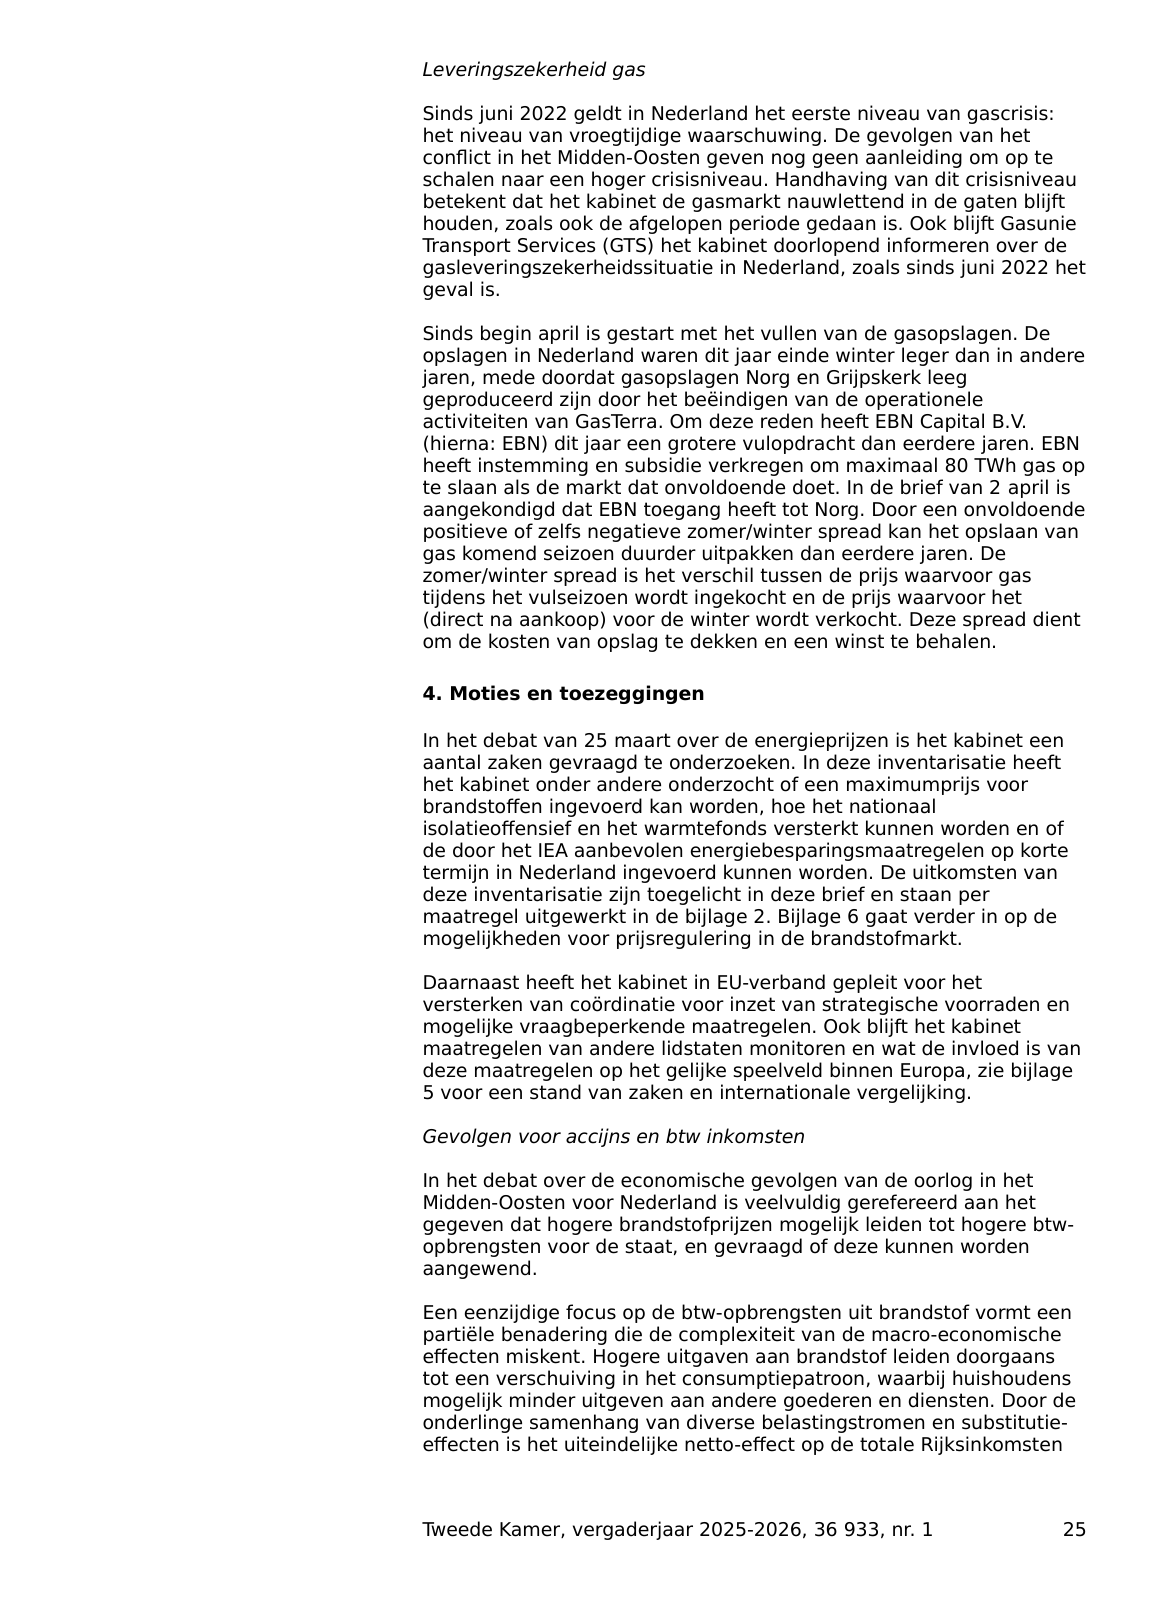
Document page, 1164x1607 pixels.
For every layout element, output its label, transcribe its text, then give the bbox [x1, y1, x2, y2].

text Sinds juni 2022 geldt in Nederland het eerste niveau van gascrisis: het niveau van vroegtijdige waarschuwing. De gevolgen van het conflict in het Midden-Oosten geven nog geen aanleiding om op te schalen naar een hoger crisisniveau. Handhaving van dit crisisniveau betekent dat het kabinet de gasmarkt nauwlettend in de gaten blijft houden, zoals ook de afgelopen periode gedaan is. Ook blijft Gasunie Transport Services (GTS) het kabinet doorlopend informeren over de gasleveringszekerheidssituatie in Nederland, zoals sinds juni 2022 het geval is. [422, 103, 1087, 301]
subtitle 4. Moties en toezeggingen [422, 683, 1087, 705]
text Daarnaast heeft het kabinet in EU-verband gepleit voor het versterken van coördinatie voor inzet van strategische voorraden en mogelijke vraagbeperkende maatregelen. Ook blijft het kabinet maatregelen van andere lidstaten monitoren en wat de invloed is van deze maatregelen op het gelijke speelveld binnen Europa, zie bijlage 5 voor een stand van zaken en internationale vergelijking. [422, 972, 1087, 1104]
subtitle Gevolgen voor accijns en btw inkomsten [422, 1126, 1087, 1148]
text Sinds begin april is gestart met het vullen van de gasopslagen. De opslagen in Nederland waren dit jaar einde winter leger dan in andere jaren, mede doordat gasopslagen Norg en Grijpskerk leeg geproduceerd zijn door het beëindigen van de operationele activiteiten van GasTerra. Om deze reden heeft EBN Capital B.V. (hierna: EBN) dit jaar een grotere vulopdracht dan eerdere jaren. EBN heeft instemming en subsidie verkregen om maximaal 80 TWh gas op te slaan als de markt dat onvoldoende doet. In de brief van 2 april is aangekondigd dat EBN toegang heeft tot Norg. Door een onvoldoende positieve of zelfs negatieve zomer/winter spread kan het opslaan van gas komend seizoen duurder uitpakken dan eerdere jaren. De zomer/winter spread is het verschil tussen de prijs waarvoor gas tijdens het vulseizoen wordt ingekocht en de prijs waarvoor het (direct na aankoop) voor de winter wordt verkocht. Deze spread dient om de kosten van opslag te dekken en een winst te behalen. [422, 323, 1087, 653]
text In het debat over de economische gevolgen van de oorlog in het Midden-Oosten voor Nederland is veelvuldig gerefereerd aan het gegeven dat hogere brandstofprijzen mogelijk leiden tot hogere btw-opbrengsten voor de staat, en gevraagd of deze kunnen worden aangewend. [422, 1170, 1087, 1280]
text In het debat van 25 maart over de energieprijzen is het kabinet een aantal zaken gevraagd te onderzoeken. In deze inventarisatie heeft het kabinet onder andere onderzocht of een maximumprijs voor brandstoffen ingevoerd kan worden, hoe het nationaal isolatieoffensief en het warmtefonds versterkt kunnen worden en of de door het IEA aanbevolen energiebesparingsmaatregelen op korte termijn in Nederland ingevoerd kunnen worden. De uitkomsten van deze inventarisatie zijn toegelicht in deze brief en staan per maatregel uitgewerkt in de bijlage 2. Bijlage 6 gaat verder in op de mogelijkheden voor prijsregulering in de brandstofmarkt. [422, 730, 1087, 950]
text Een eenzijdige focus op de btw-opbrengsten uit brandstof vormt een partiële benadering die de complexiteit van de macro-economische effecten miskent. Hogere uitgaven aan brandstof leiden doorgaans tot een verschuiving in het consumptiepatroon, waarbij huishoudens mogelijk minder uitgeven aan andere goederen en diensten. Door de onderlinge samenhang van diverse belastingstromen en substitutie-effecten is het uiteindelijke netto-effect op de totale Rijksinkomsten [422, 1302, 1087, 1456]
subtitle Leveringszekerheid gas [422, 59, 1087, 81]
